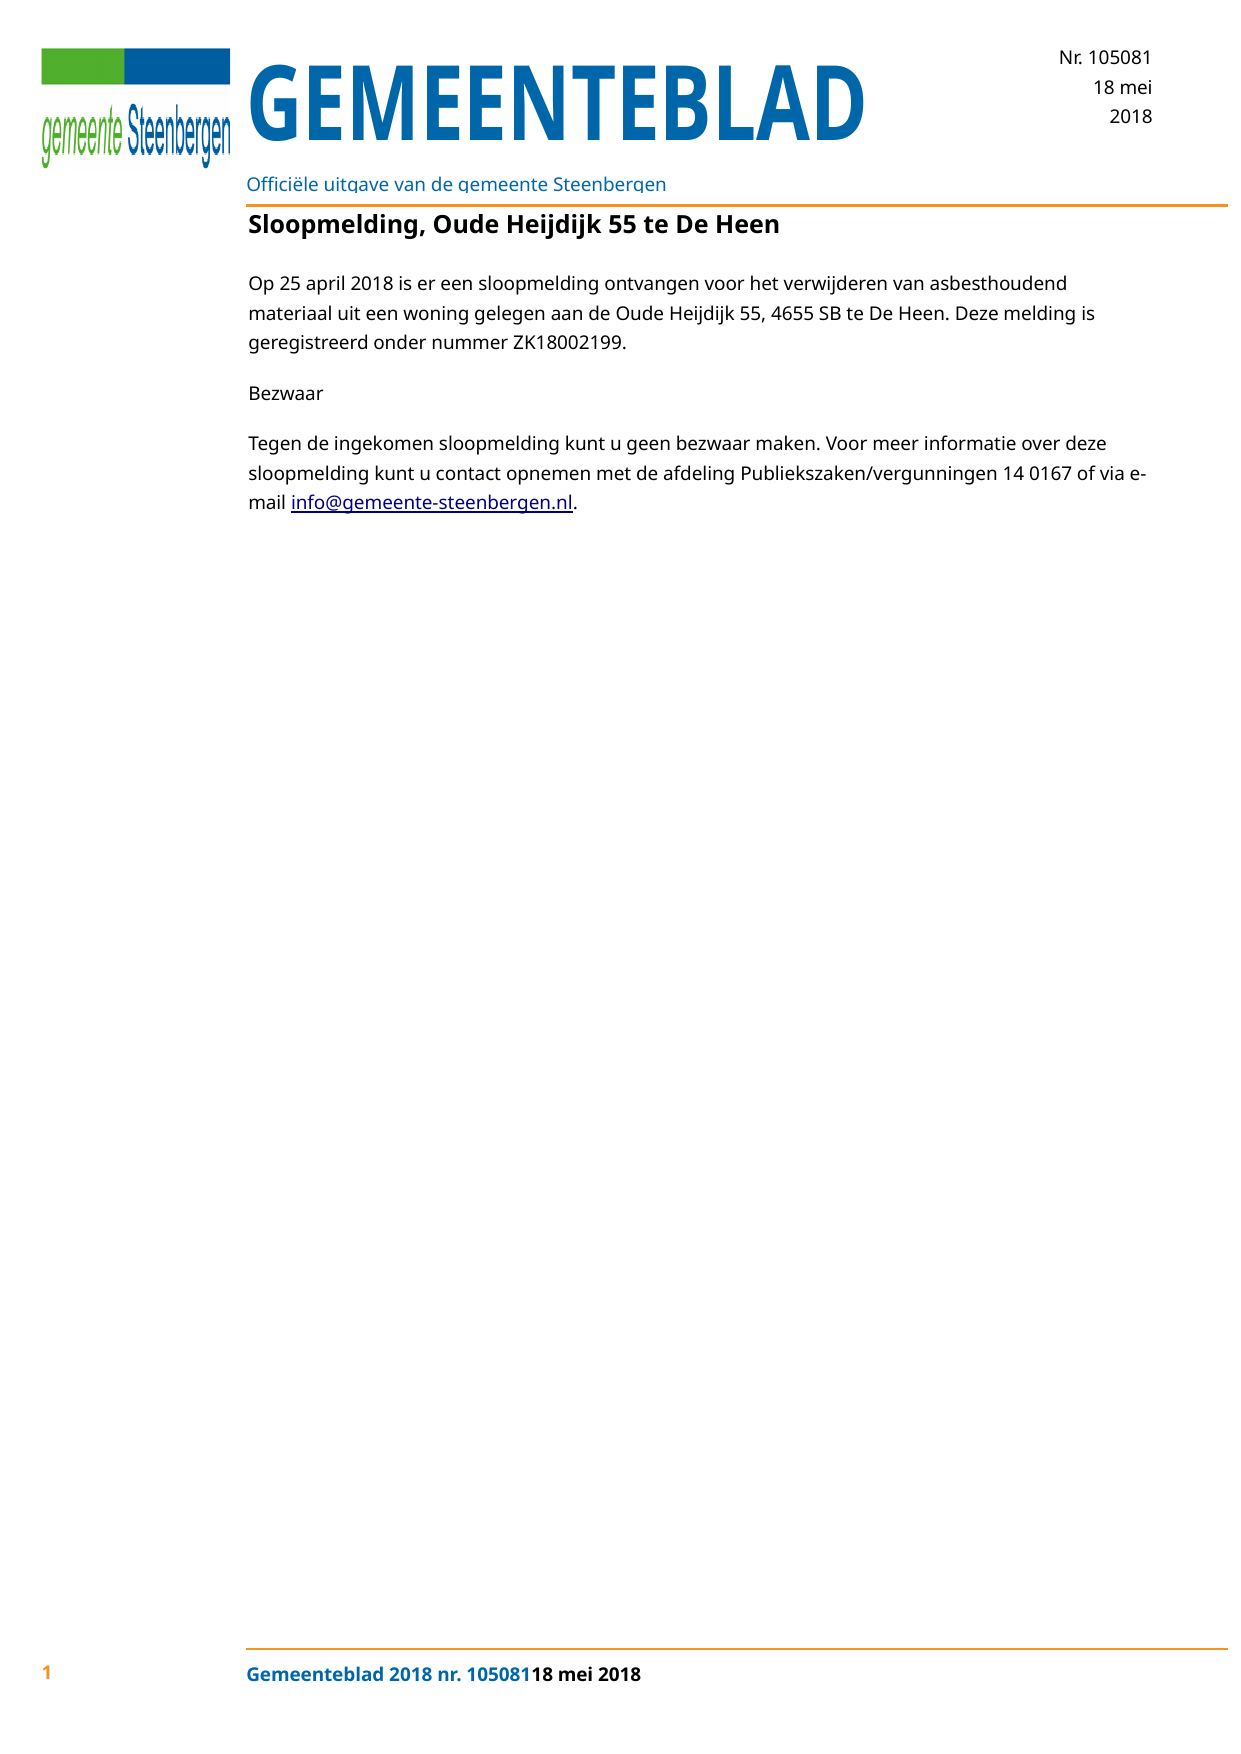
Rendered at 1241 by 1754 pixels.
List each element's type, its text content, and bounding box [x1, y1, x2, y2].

text Bezwaar [248, 380, 1152, 406]
picture [41, 47, 231, 172]
text Sloopmelding, Oude Heijdijk 55 te De Heen [248, 207, 1152, 241]
text Tegen de ingekomen sloopmelding kunt u geen bezwaar maken. Voor meer informatie over deze sloopmelding kunt u contact opnemen met de afdeling Publiekszaken/vergunningen 14 0167 of via e-mail info@gemeente-steenbergen.nl. [248, 430, 1152, 515]
text Op 25 april 2018 is er een sloopmelding ontvangen voor het verwijderen van asbesthoudend materiaal uit een woning gelegen aan de Oude Heijdijk 55, 4655 SB te De Heen. Deze melding is geregistreerd onder nummer ZK18002199. [248, 270, 1152, 355]
